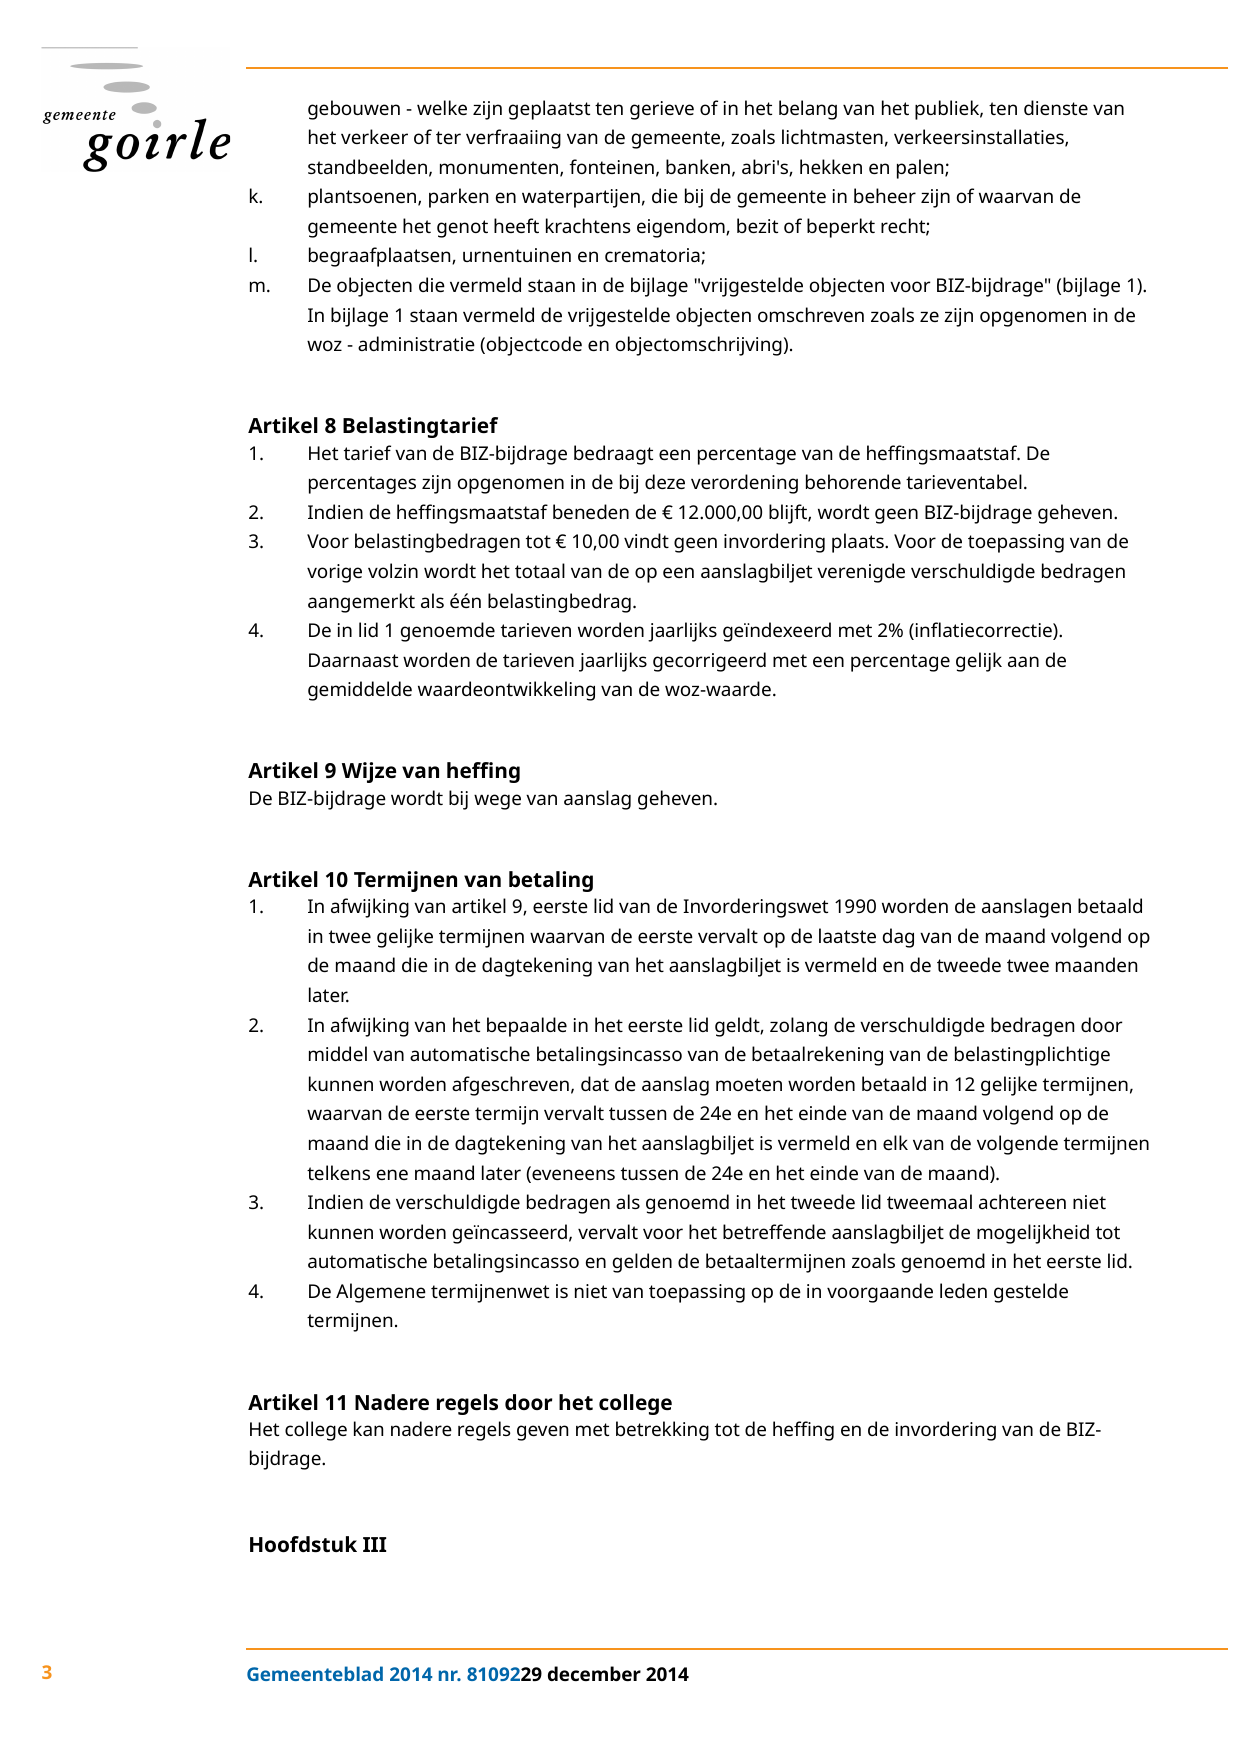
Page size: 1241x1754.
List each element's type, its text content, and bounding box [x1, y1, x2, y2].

list In afwijking van het bepaalde in het eerste lid geldt, zolang de verschuldigde bedragen door middel van automatische betalingsincasso van de betaalrekening van de belastingplichtige kunnen worden afgeschreven, dat de aanslag moeten worden betaald in 12 gelijke termijnen, waarvan de eerste termijn vervalt tussen de 24e en het einde van de maand volgend op de maand die in de dagtekening van het aanslagbiljet is vermeld en elk van de volgende termijnen telkens ene maand later (eveneens tussen de 24e en het einde van de maand). [248, 1012, 1152, 1185]
list plantsoenen, parken en waterpartijen, die bij de gemeente in beheer zijn of waarvan de gemeente het genot heeft krachtens eigendom, bezit of beperkt recht; [248, 183, 1152, 239]
list Indien de heffingsmaatstaf beneden de € 12.000,00 blijft, wordt geen BIZ-bijdrage geheven. [248, 499, 1152, 525]
list Het tarief van de BIZ-bijdrage bedraagt een percentage van de heffingsmaatstaf. De percentages zijn opgenomen in de bij deze verordening behorende tarieventabel. [248, 440, 1152, 495]
text Artikel 9 Wijze van heffing [248, 757, 1152, 785]
list gebouwen - welke zijn geplaatst ten gerieve of in het belang van het publiek, ten dienste van het verkeer of ter verfraaiing van de gemeente, zoals lichtmasten, verkeersinstallaties, standbeelden, monumenten, fonteinen, banken, abri's, hekken en palen; [248, 95, 1152, 180]
text Het college kan nadere regels geven met betrekking tot de heffing en de invordering van de BIZ-bijdrage. [248, 1416, 1152, 1471]
text Hoofdstuk III [248, 1531, 1152, 1559]
list De in lid 1 genoemde tarieven worden jaarlijks geïndexeerd met 2% (inflatiecorrectie). Daarnaast worden de tarieven jaarlijks gecorrigeerd met een percentage gelijk aan de gemiddelde waardeontwikkeling van de woz-waarde. [248, 617, 1152, 702]
text De BIZ-bijdrage wordt bij wege van aanslag geheven. [248, 785, 1152, 811]
list In afwijking van artikel 9, eerste lid van de Invorderingswet 1990 worden de aanslagen betaald in twee gelijke termijnen waarvan de eerste vervalt op de laatste dag van de maand volgend op de maand die in de dagtekening van het aanslagbiljet is vermeld en de tweede twee maanden later. [248, 893, 1152, 1008]
picture [41, 47, 231, 172]
list Voor belastingbedragen tot € 10,00 vindt geen invordering plaats. Voor de toepassing van de vorige volzin wordt het totaal van de op een aanslagbiljet verenigde verschuldigde bedragen aangemerkt als één belastingbedrag. [248, 529, 1152, 613]
text Artikel 8 Belastingtarief [248, 411, 1152, 440]
text Artikel 11 Nadere regels door het college [248, 1388, 1152, 1416]
text Artikel 10 Termijnen van betaling [248, 865, 1152, 893]
list begraafplaatsen, urnentuinen en crematoria; [248, 243, 1152, 268]
list De Algemene termijnenwet is niet van toepassing op de in voorgaande leden gestelde termijnen. [248, 1278, 1152, 1333]
list Indien de verschuldigde bedragen als genoemd in het tweede lid tweemaal achtereen niet kunnen worden geïncasseerd, vervalt voor het betreffende aanslagbiljet de mogelijkheid tot automatische betalingsincasso en gelden de betaaltermijnen zoals genoemd in het eerste lid. [248, 1189, 1152, 1274]
list De objecten die vermeld staan in de bijlage "vrijgestelde objecten voor BIZ-bijdrage" (bijlage 1). In bijlage 1 staan vermeld de vrijgestelde objecten omschreven zoals ze zijn opgenomen in de woz - administratie (objectcode en objectomschrijving). [248, 272, 1152, 357]
